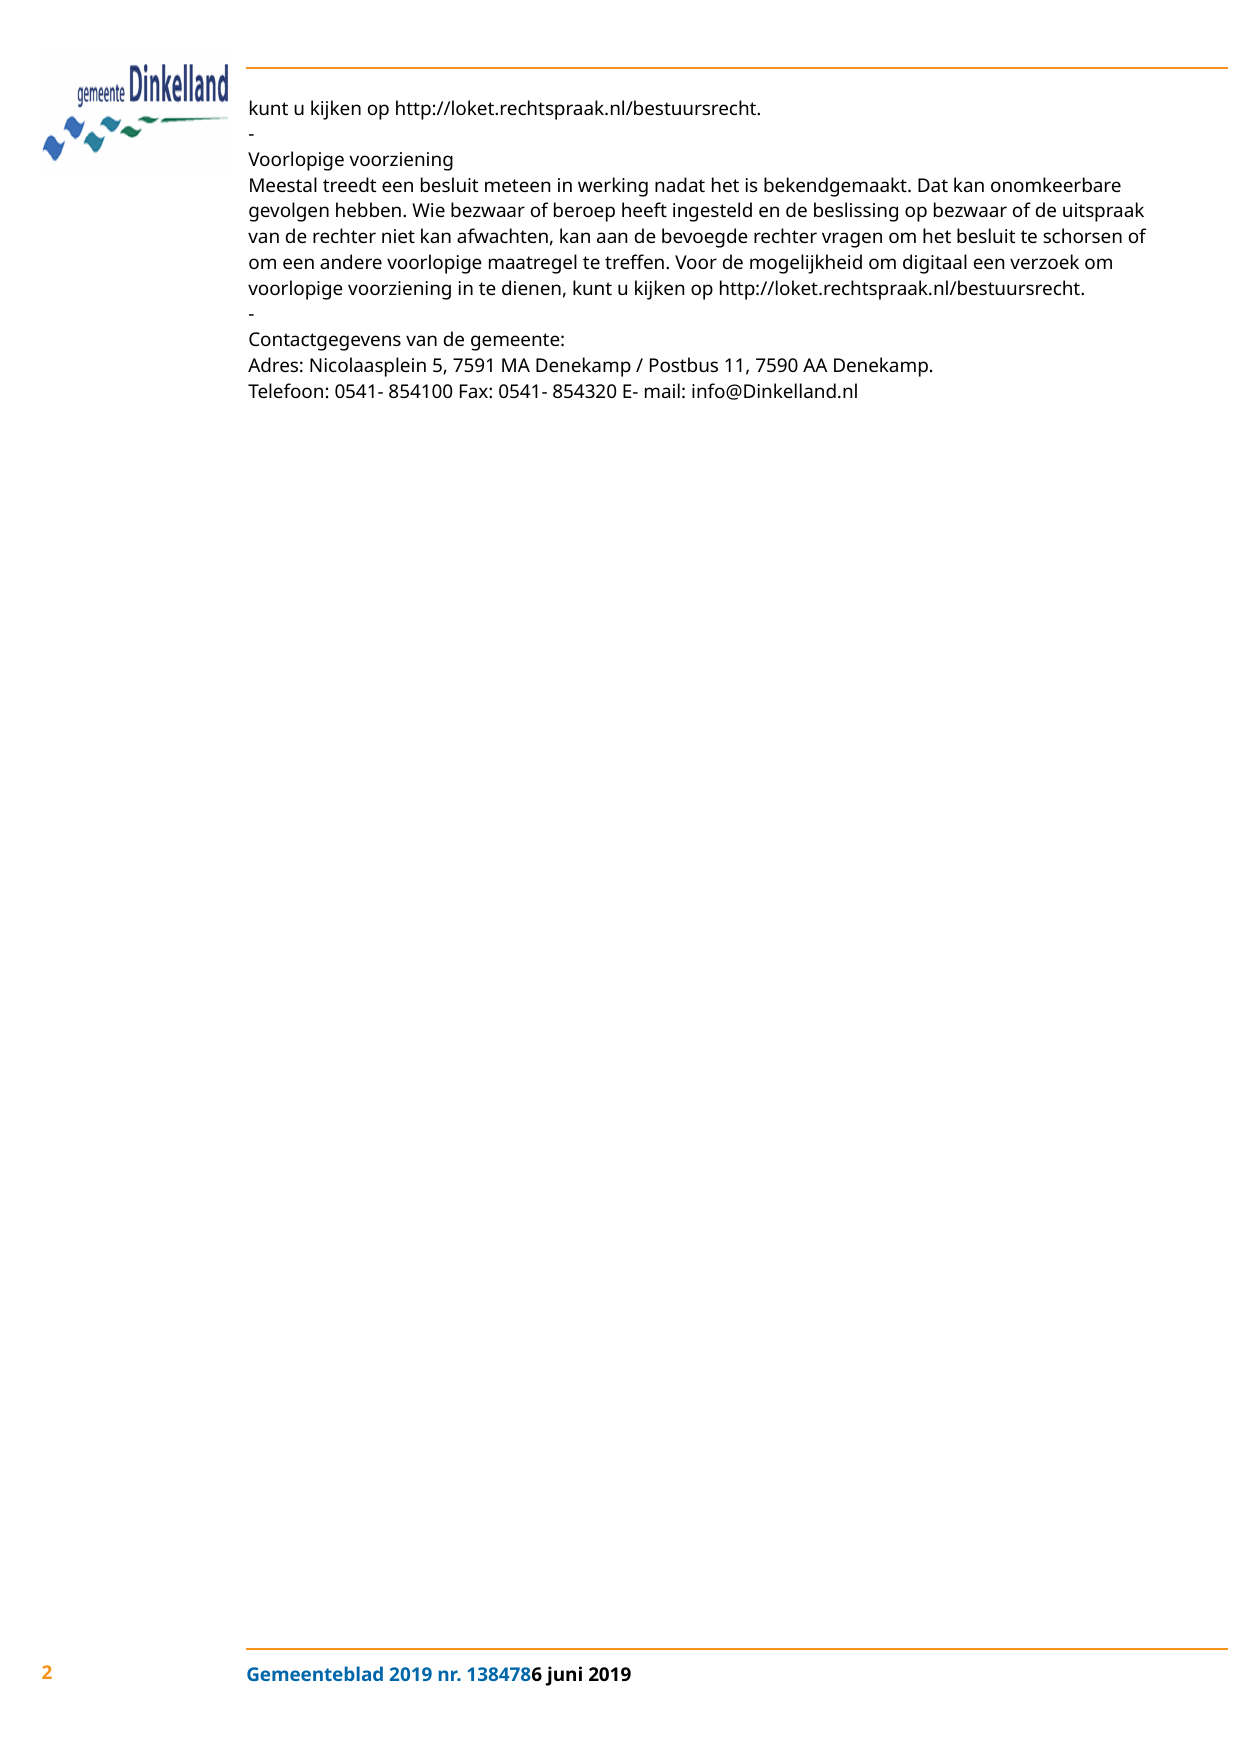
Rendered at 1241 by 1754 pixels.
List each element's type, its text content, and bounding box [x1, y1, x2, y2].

text Voorlopige voorziening [248, 146, 1152, 172]
text Meestal treedt een besluit meteen in werking nadat het is bekendgemaakt. Dat kan onomkeerbare gevolgen hebben. Wie bezwaar of beroep heeft ingesteld en de beslissing op bezwaar of de uitspraak van de rechter niet kan afwachten, kan aan de bevoegde rechter vragen om het besluit te schorsen of om een andere voorlopige maatregel te treffen. Voor de mogelijkheid om digitaal een verzoek om voorlopige voorziening in te dienen, kunt u kijken op http://loket.rechtspraak.nl/bestuursrecht. [248, 172, 1152, 301]
text Telefoon: 0541- 854100 Fax: 0541- 854320 E- mail: info@Dinkelland.nl [248, 378, 1152, 403]
text Adres: Nicolaasplein 5, 7591 MA Denekamp / Postbus 11, 7590 AA Denekamp. [248, 352, 1152, 378]
text - [248, 301, 1152, 326]
text Contactgegevens van de gemeente: [248, 326, 1152, 352]
text kunt u kijken op http://loket.rechtspraak.nl/bestuursrecht. [248, 95, 1152, 121]
picture [41, 47, 231, 172]
text - [248, 121, 1152, 146]
